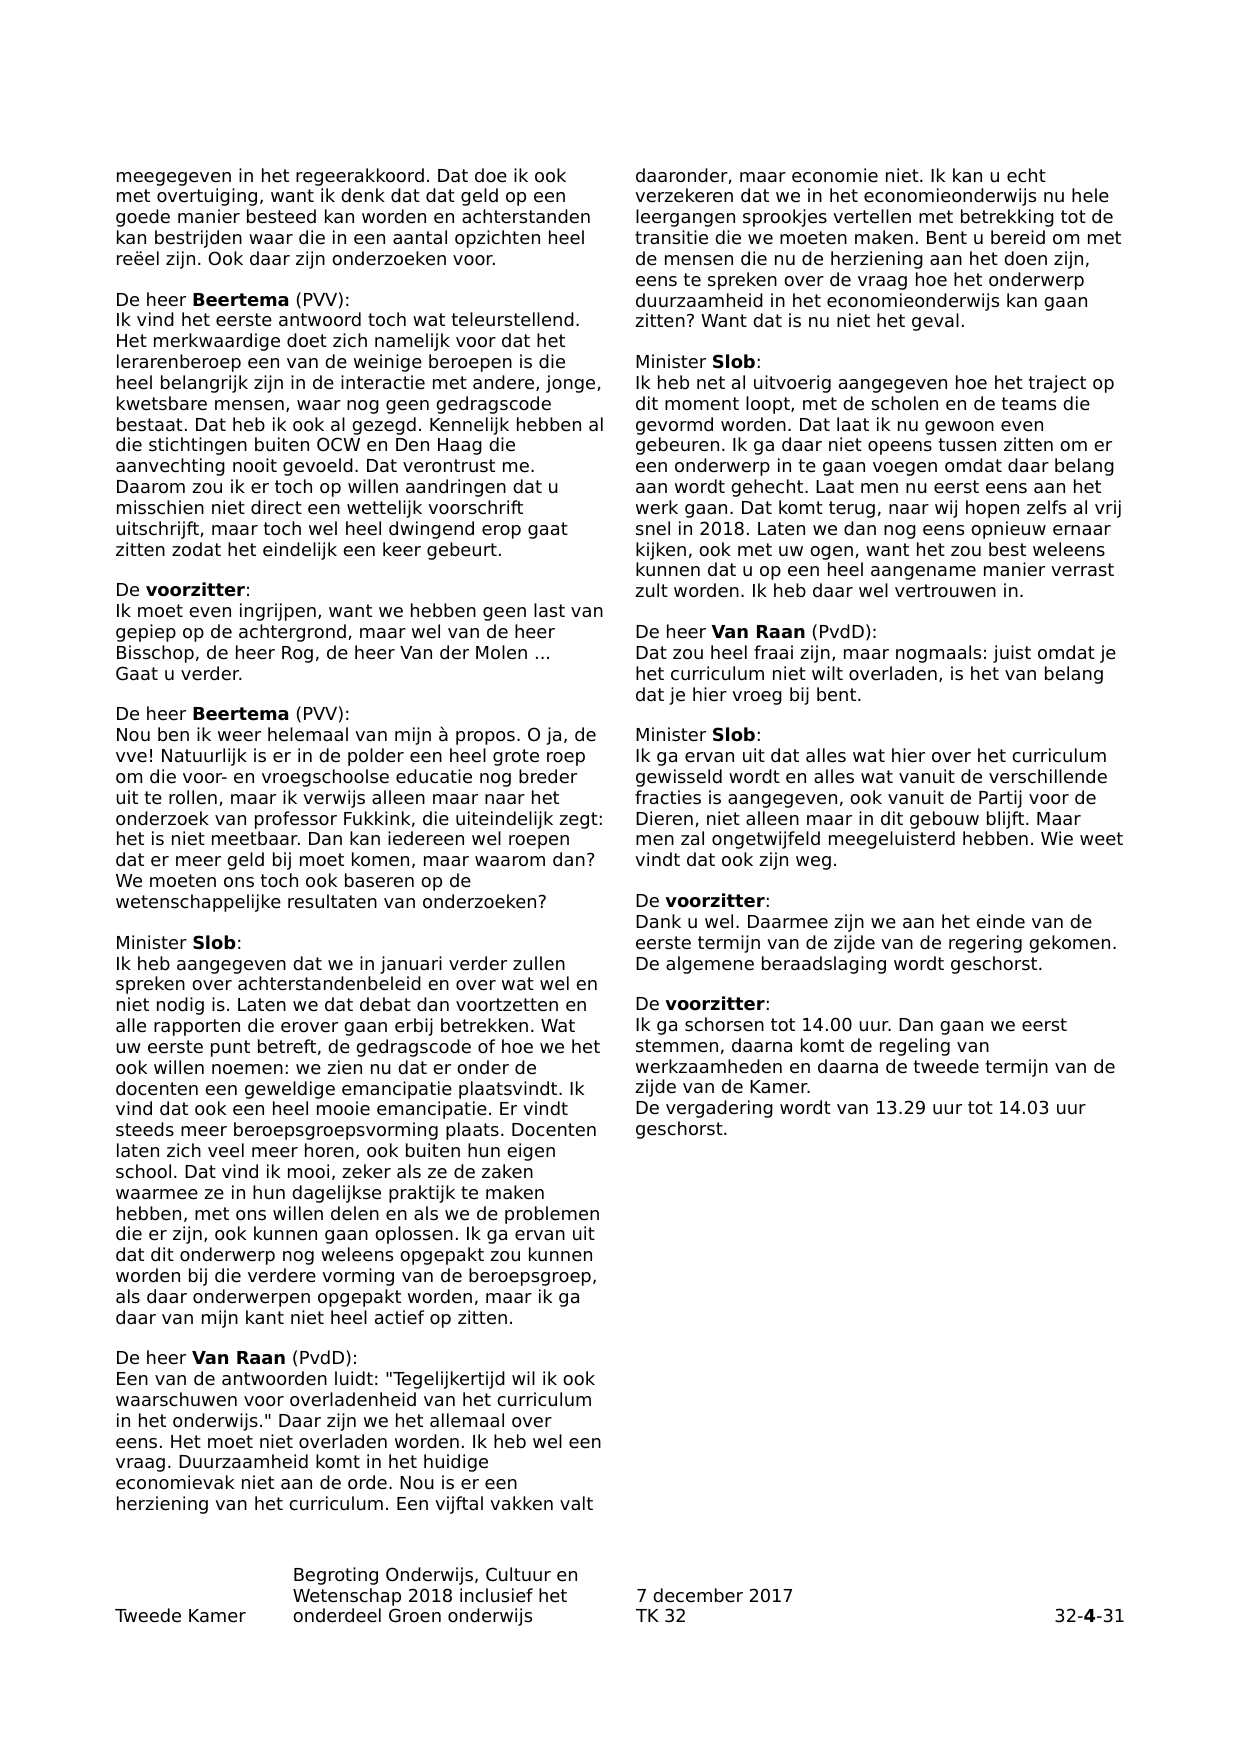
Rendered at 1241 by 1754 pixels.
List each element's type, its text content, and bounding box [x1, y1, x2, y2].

text Ik moet even ingrijpen, want we hebben geen last van gepiep op de achtergrond, maar wel van de heer Bisschop, de heer Rog, de heer Van der Molen ... [115, 601, 605, 663]
text Dank u wel. Daarmee zijn we aan het einde van de eerste termijn van de zijde van de regering gekomen. [635, 912, 1125, 953]
text Ik vind het eerste antwoord toch wat teleurstellend. Het merkwaardige doet zich namelijk voor dat het lerarenberoep een van de weinige beroepen is die heel belangrijk zijn in de interactie met andere, jonge, kwetsbare mensen, waar nog geen gedragscode bestaat. Dat heb ik ook al gezegd. Kennelijk hebben al die stichtingen buiten OCW en Den Haag die aanvechting nooit gevoeld. Dat verontrust me. Daarom zou ik er toch op willen aandringen dat u misschien niet direct een wettelijk voorschrift uitschrijft, maar toch wel heel dwingend erop gaat zitten zodat het eindelijk een keer gebeurt. [115, 310, 605, 560]
text Nou ben ik weer helemaal van mijn à propos. O ja, de vve! Natuurlijk is er in de polder een heel grote roep om die voor- en vroegschoolse educatie nog breder uit te rollen, maar ik verwijs alleen maar naar het onderzoek van professor Fukkink, die uiteindelijk zegt: het is niet meetbaar. Dan kan iedereen wel roepen dat er meer geld bij moet komen, maar waarom dan? We moeten ons toch ook baseren op de wetenschappelijke resultaten van onderzoeken? [115, 725, 605, 912]
text Gaat u verder. [115, 663, 605, 684]
text De voorzitter: [635, 891, 1125, 912]
text De heer Van Raan (PvdD): [635, 622, 1125, 643]
text De algemene beraadslaging wordt geschorst. [635, 953, 1125, 974]
text meegegeven in het regeerakkoord. Dat doe ik ook met overtuiging, want ik denk dat dat geld op een goede manier besteed kan worden en achterstanden kan bestrijden waar die in een aantal opzichten heel reëel zijn. Ook daar zijn onderzoeken voor. [115, 165, 605, 269]
text De voorzitter: [635, 994, 1125, 1015]
text De heer Van Raan (PvdD): [115, 1348, 605, 1369]
text Ik heb aangegeven dat we in januari verder zullen spreken over achterstandenbeleid en over wat wel en niet nodig is. Laten we dat debat dan voortzetten en alle rapporten die erover gaan erbij betrekken. Wat uw eerste punt betreft, de gedragscode of hoe we het ook willen noemen: we zien nu dat er onder de docenten een geweldige emancipatie plaatsvindt. Ik vind dat ook een heel mooie emancipatie. Er vindt steeds meer beroepsgroepsvorming plaats. Docenten laten zich veel meer horen, ook buiten hun eigen school. Dat vind ik mooi, zeker als ze de zaken waarmee ze in hun dagelijkse praktijk te maken hebben, met ons willen delen en als we de problemen die er zijn, ook kunnen gaan oplossen. Ik ga ervan uit dat dit onderwerp nog weleens opgepakt zou kunnen worden bij die verdere vorming van de beroepsgroep, als daar onderwerpen opgepakt worden, maar ik ga daar van mijn kant niet heel actief op zitten. [115, 953, 605, 1328]
text Ik ga schorsen tot 14.00 uur. Dan gaan we eerst stemmen, daarna komt de regeling van werkzaamheden en daarna de tweede termijn van de zijde van de Kamer. [635, 1015, 1125, 1098]
text daaronder, maar economie niet. Ik kan u echt verzekeren dat we in het economieonderwijs nu hele leergangen sprookjes vertellen met betrekking tot de transitie die we moeten maken. Bent u bereid om met de mensen die nu de herziening aan het doen zijn, eens te spreken over de vraag hoe het onderwerp duurzaamheid in het economieonderwijs kan gaan zitten? Want dat is nu niet het geval. [635, 165, 1125, 332]
text De vergadering wordt van 13.29 uur tot 14.03 uur geschorst. [635, 1098, 1125, 1140]
text Ik heb net al uitvoerig aangegeven hoe het traject op dit moment loopt, met de scholen en de teams die gevormd worden. Dat laat ik nu gewoon even gebeuren. Ik ga daar niet opeens tussen zitten om er een onderwerp in te gaan voegen omdat daar belang aan wordt gehecht. Laat men nu eerst eens aan het werk gaan. Dat komt terug, naar wij hopen zelfs al vrij snel in 2018. Laten we dan nog eens opnieuw ernaar kijken, ook met uw ogen, want het zou best weleens kunnen dat u op een heel aangename manier verrast zult worden. Ik heb daar wel vertrouwen in. [635, 373, 1125, 602]
text Minister Slob: [635, 352, 1125, 373]
text Minister Slob: [115, 932, 605, 953]
text De heer Beertema (PVV): [115, 704, 605, 725]
text Een van de antwoorden luidt: "Tegelijkertijd wil ik ook waarschuwen voor overladenheid van het curriculum in het onderwijs." Daar zijn we het allemaal over eens. Het moet niet overladen worden. Ik heb wel een vraag. Duurzaamheid komt in het huidige economievak niet aan de orde. Nou is er een herziening van het curriculum. Een vijftal vakken valt [115, 1369, 605, 1515]
text De voorzitter: [115, 580, 605, 601]
text Minister Slob: [635, 725, 1125, 746]
text De heer Beertema (PVV): [115, 289, 605, 310]
text Dat zou heel fraai zijn, maar nogmaals: juist omdat je het curriculum niet wilt overladen, is het van belang dat je hier vroeg bij bent. [635, 643, 1125, 705]
text Ik ga ervan uit dat alles wat hier over het curriculum gewisseld wordt en alles wat vanuit de verschillende fracties is aangegeven, ook vanuit de Partij voor de Dieren, niet alleen maar in dit gebouw blijft. Maar men zal ongetwijfeld meegeluisterd hebben. Wie weet vindt dat ook zijn weg. [635, 746, 1125, 871]
